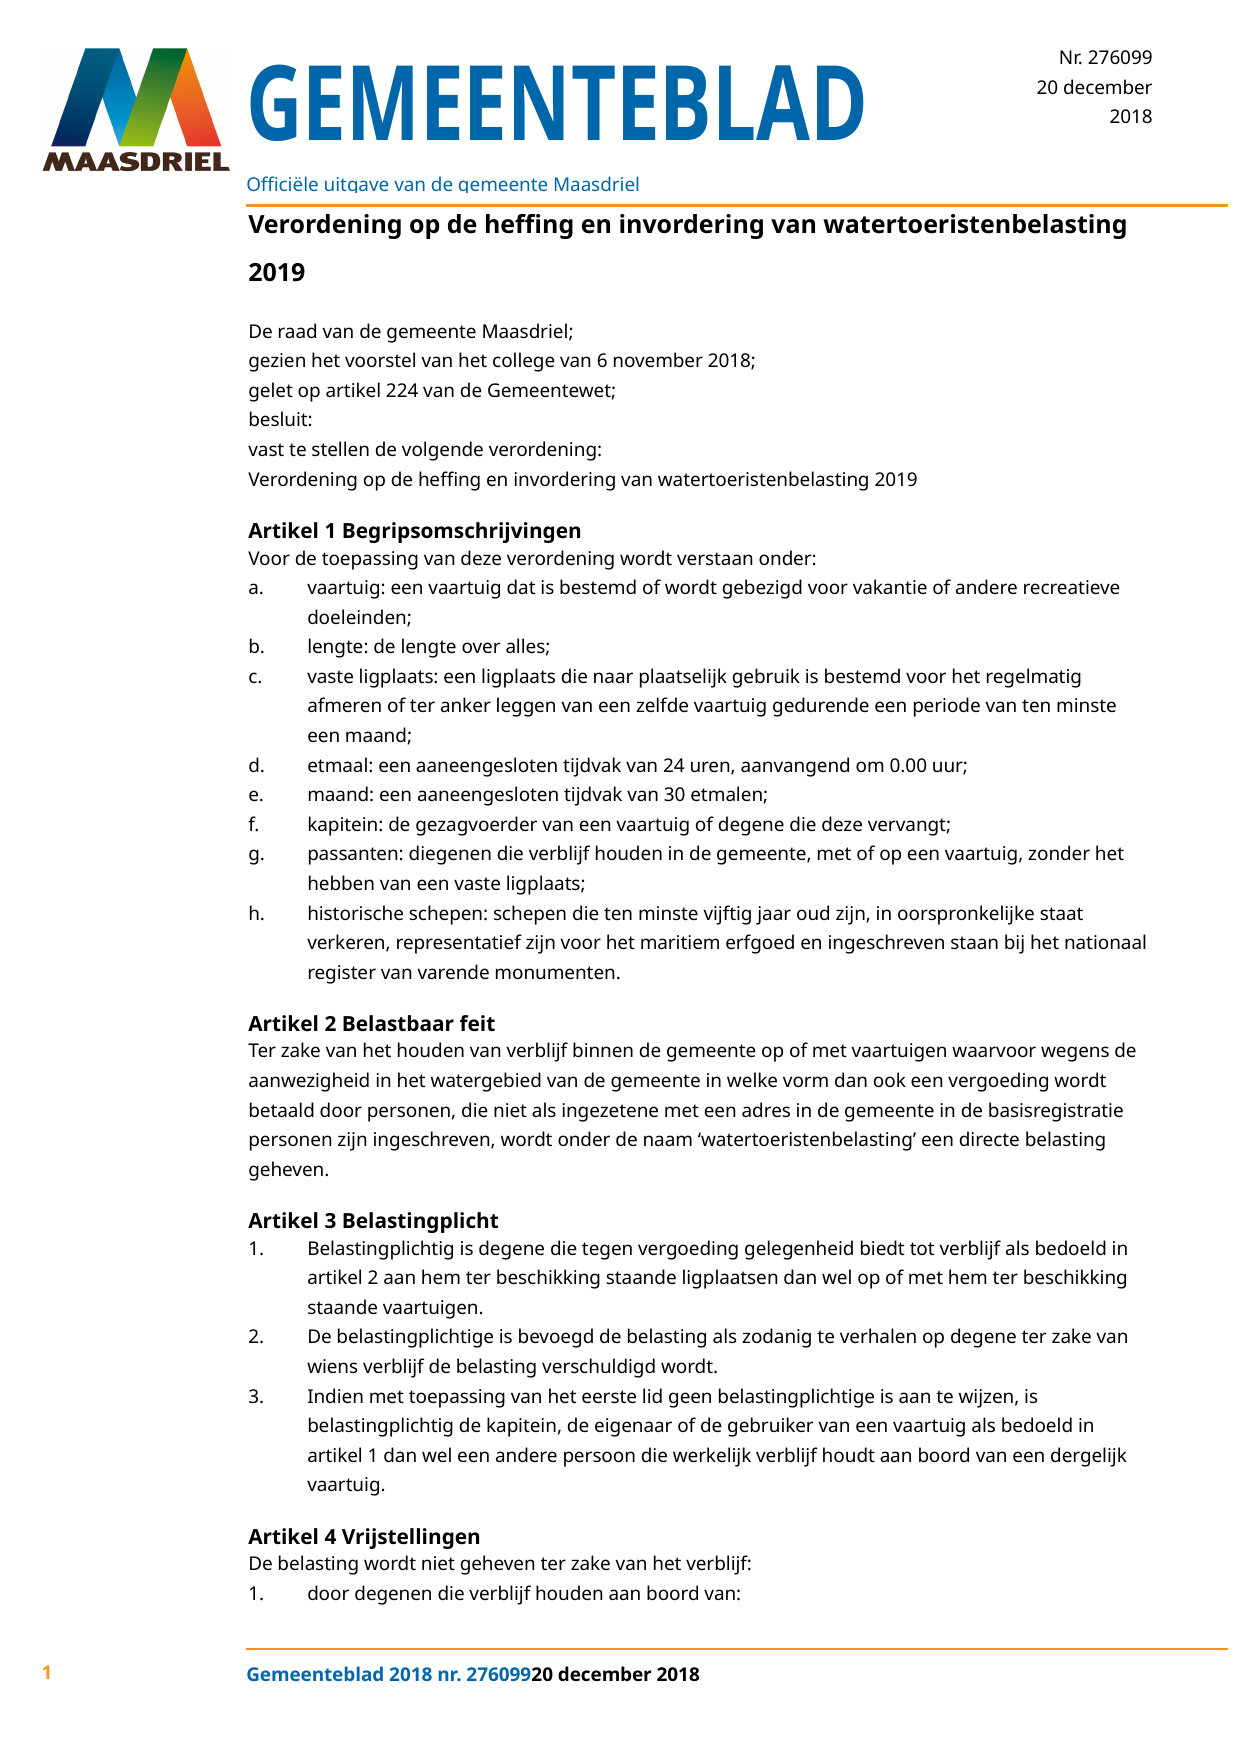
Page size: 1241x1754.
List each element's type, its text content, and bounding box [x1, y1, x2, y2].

list door degenen die verblijf houden aan boord van: [248, 1580, 1152, 1606]
text gezien het voorstel van het college van 6 november 2018; [248, 347, 1152, 373]
list Indien met toepassing van het eerste lid geen belastingplichtige is aan te wijzen, is belastingplichtig de kapitein, de eigenaar of de gebruiker van een vaartuig als bedoeld in artikel 1 dan wel een andere persoon die werkelijk verblijf houdt aan boord van een dergelijk vaartuig. [248, 1383, 1152, 1497]
list maand: een aaneengesloten tijdvak van 30 etmalen; [248, 781, 1152, 807]
list Belastingplichtig is degene die tegen vergoeding gelegenheid biedt tot verblijf als bedoeld in artikel 2 aan hem ter beschikking staande ligplaatsen dan wel op of met hem ter beschikking staande vaartuigen. [248, 1235, 1152, 1320]
text Artikel 1 Begripsomschrijvingen [248, 516, 1152, 545]
list De belastingplichtige is bevoegd de belasting als zodanig te verhalen op degene ter zake van wiens verblijf de belasting verschuldigd wordt. [248, 1324, 1152, 1379]
text Artikel 3 Belastingplicht [248, 1206, 1152, 1235]
text Artikel 2 Belastbaar feit [248, 1009, 1152, 1038]
list lengte: de lengte over alles; [248, 633, 1152, 659]
text Verordening op de heffing en invordering van watertoeristenbelasting 2019 [248, 466, 1152, 492]
text Voor de toepassing van deze verordening wordt verstaan onder: [248, 545, 1152, 570]
text De raad van de gemeente Maasdriel; [248, 318, 1152, 344]
list vaartuig: een vaartuig dat is bestemd of wordt gebezigd voor vakantie of andere recreatieve doeleinden; [248, 574, 1152, 629]
text Verordening op de heffing en invordering van watertoeristenbelasting 2019 [248, 207, 1152, 288]
list passanten: diegenen die verblijf houden in de gemeente, met of op een vaartuig, zonder het hebben van een vaste ligplaats; [248, 841, 1152, 896]
text Ter zake van het houden van verblijf binnen de gemeente op of met vaartuigen waarvoor wegens de aanwezigheid in het watergebied van de gemeente in welke vorm dan ook een vergoeding wordt betaald door personen, die niet als ingezetene met een adres in de gemeente in de basisregistratie personen zijn ingeschreven, wordt onder de naam ‘watertoeristenbelasting’ een directe belasting geheven. [248, 1038, 1152, 1182]
text vast te stellen de volgende verordening: [248, 436, 1152, 462]
list kapitein: de gezagvoerder van een vaartuig of degene die deze vervangt; [248, 811, 1152, 837]
text De belasting wordt niet geheven ter zake van het verblijf: [248, 1550, 1152, 1576]
list historische schepen: schepen die ten minste vijftig jaar oud zijn, in oorspronkelijke staat verkeren, representatief zijn voor het maritiem erfgoed en ingeschreven staan bij het nationaal register van varende monumenten. [248, 900, 1152, 984]
text Artikel 4 Vrijstellingen [248, 1522, 1152, 1550]
text gelet op artikel 224 van de Gemeentewet; [248, 377, 1152, 403]
text besluit: [248, 407, 1152, 432]
list vaste ligplaats: een ligplaats die naar plaatselijk gebruik is bestemd voor het regelmatig afmeren of ter anker leggen van een zelfde vaartuig gedurende een periode van ten minste een maand; [248, 663, 1152, 748]
list etmaal: een aaneengesloten tijdvak van 24 uren, aanvangend om 0.00 uur; [248, 752, 1152, 777]
picture [41, 47, 231, 172]
